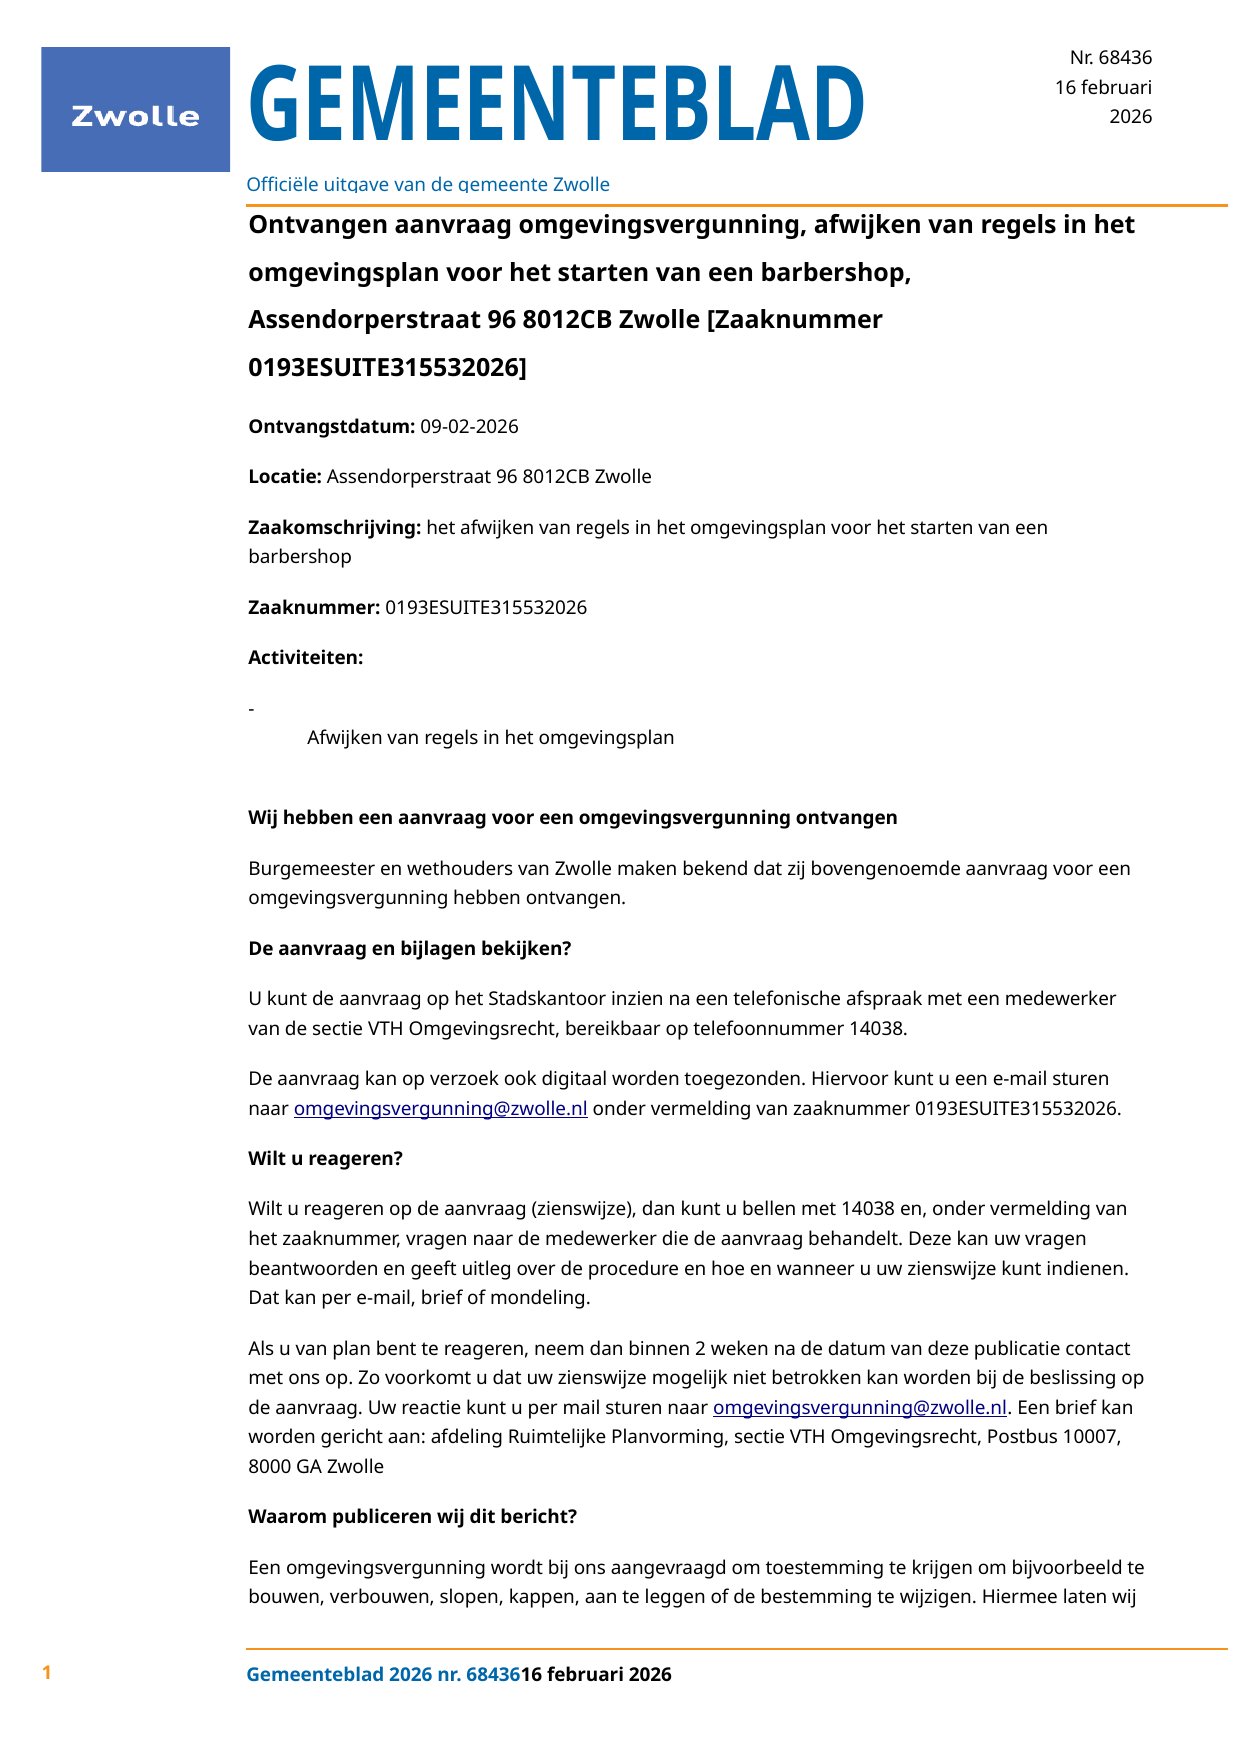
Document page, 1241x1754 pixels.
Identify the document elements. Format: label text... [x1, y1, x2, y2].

text U kunt de aanvraag op het Stadskantoor inzien na een telefonische afspraak met een medewerker van de sectie VTH Omgevingsrecht, bereikbaar op telefoonnummer 14038. [248, 985, 1152, 1041]
text Ontvangen aanvraag omgevingsvergunning, afwijken van regels in het omgevingsplan voor het starten van een barbershop, Assendorperstraat 96 8012CB Zwolle [Zaaknummer 0193ESUITE315532026] [248, 207, 1152, 384]
text Wilt u reageren op de aanvraag (zienswijze), dan kunt u bellen met 14038 en, onder vermelding van het zaaknummer, vragen naar de medewerker die de aanvraag behandelt. Deze kan uw vragen beantwoorden en geeft uitleg over de procedure en hoe en wanneer u uw zienswijze kunt indienen. Dat kan per e-mail, brief of mondeling. [248, 1196, 1152, 1310]
text Als u van plan bent te reageren, neem dan binnen 2 weken na de datum van deze publicatie contact met ons op. Zo voorkomt u dat uw zienswijze mogelijk niet betrokken kan worden bij de beslissing op de aanvraag. Uw reactie kunt u per mail sturen naar omgevingsvergunning@zwolle.nl. Een brief kan worden gericht aan: afdeling Ruimtelijke Planvorming, sectie VTH Omgevingsrecht, Postbus 10007, 8000 GA Zwolle [248, 1335, 1152, 1479]
text De aanvraag kan op verzoek ook digitaal worden toegezonden. Hiervoor kunt u een e-mail sturen naar omgevingsvergunning@zwolle.nl onder vermelding van zaaknummer 0193ESUITE315532026. [248, 1065, 1152, 1121]
text Zaaknummer: 0193ESUITE315532026 [248, 594, 1152, 620]
text Zaakomschrijving: het afwijken van regels in het omgevingsplan voor het starten van een barbershop [248, 514, 1152, 569]
text De aanvraag en bijlagen bekijken? [248, 935, 1152, 961]
text Wij hebben een aanvraag voor een omgevingsvergunning ontvangen [248, 804, 1152, 830]
picture [41, 47, 231, 172]
text Ontvangstdatum: 09-02-2026 [248, 413, 1152, 439]
text Activiteiten: [248, 644, 1152, 670]
text Waarom publiceren wij dit bericht? [248, 1503, 1152, 1529]
text Locatie: Assendorperstraat 96 8012CB Zwolle [248, 463, 1152, 489]
text Wilt u reageren? [248, 1145, 1152, 1171]
text Een omgevingsvergunning wordt bij ons aangevraagd om toestemming te krijgen om bijvoorbeeld te bouwen, verbouwen, slopen, kappen, aan te leggen of de bestemming te wijzigen. Hiermee laten wij [248, 1554, 1152, 1609]
list Afwijken van regels in het omgevingsplan [248, 724, 1152, 750]
text Burgemeester en wethouders van Zwolle maken bekend dat zij bovengenoemde aanvraag voor een omgevingsvergunning hebben ontvangen. [248, 855, 1152, 910]
